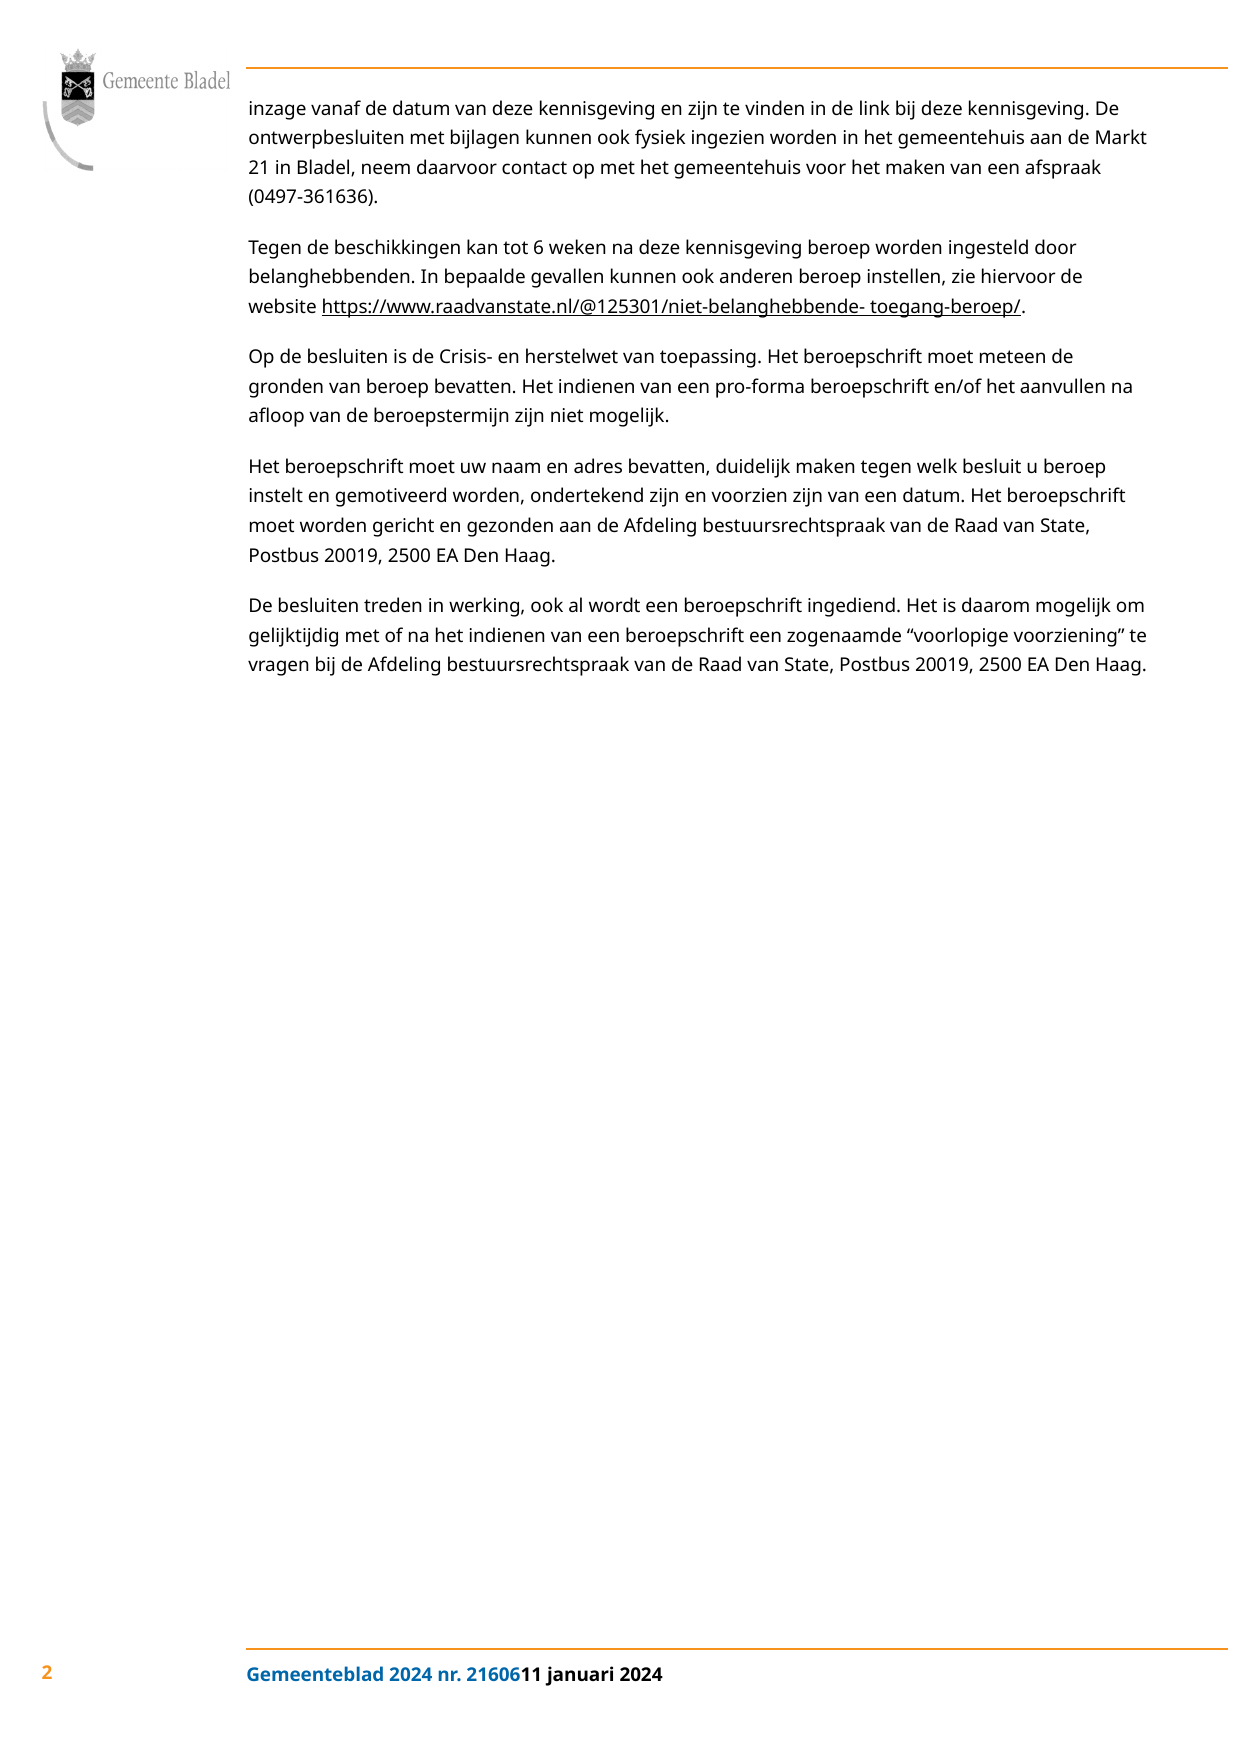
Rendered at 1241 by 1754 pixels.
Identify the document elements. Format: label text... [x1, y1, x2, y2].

picture [41, 47, 231, 172]
text inzage vanaf de datum van deze kennisgeving en zijn te vinden in de link bij deze kennisgeving. De ontwerpbesluiten met bijlagen kunnen ook fysiek ingezien worden in het gemeentehuis aan de Markt 21 in Bladel, neem daarvoor contact op met het gemeentehuis voor het maken van een afspraak (0497-361636). [248, 95, 1152, 209]
text De besluiten treden in werking, ook al wordt een beroepschrift ingediend. Het is daarom mogelijk om gelijktijdig met of na het indienen van een beroepschrift een zogenaamde “voorlopige voorziening” te vragen bij de Afdeling bestuursrechtspraak van de Raad van State, Postbus 20019, 2500 EA Den Haag. [248, 592, 1152, 677]
text Het beroepschrift moet uw naam en adres bevatten, duidelijk maken tegen welk besluit u beroep instelt en gemotiveerd worden, ondertekend zijn en voorzien zijn van een datum. Het beroepschrift moet worden gericht en gezonden aan de Afdeling bestuursrechtspraak van de Raad van State, Postbus 20019, 2500 EA Den Haag. [248, 453, 1152, 568]
text Op de besluiten is de Crisis- en herstelwet van toepassing. Het beroepschrift moet meteen de gronden van beroep bevatten. Het indienen van een pro-forma beroepschrift en/of het aanvullen na afloop van de beroepstermijn zijn niet mogelijk. [248, 343, 1152, 428]
text Tegen de beschikkingen kan tot 6 weken na deze kennisgeving beroep worden ingesteld door belanghebbenden. In bepaalde gevallen kunnen ook anderen beroep instellen, zie hiervoor de website https://www.raadvanstate.nl/@125301/niet-belanghebbende- toegang-beroep/. [248, 234, 1152, 319]
